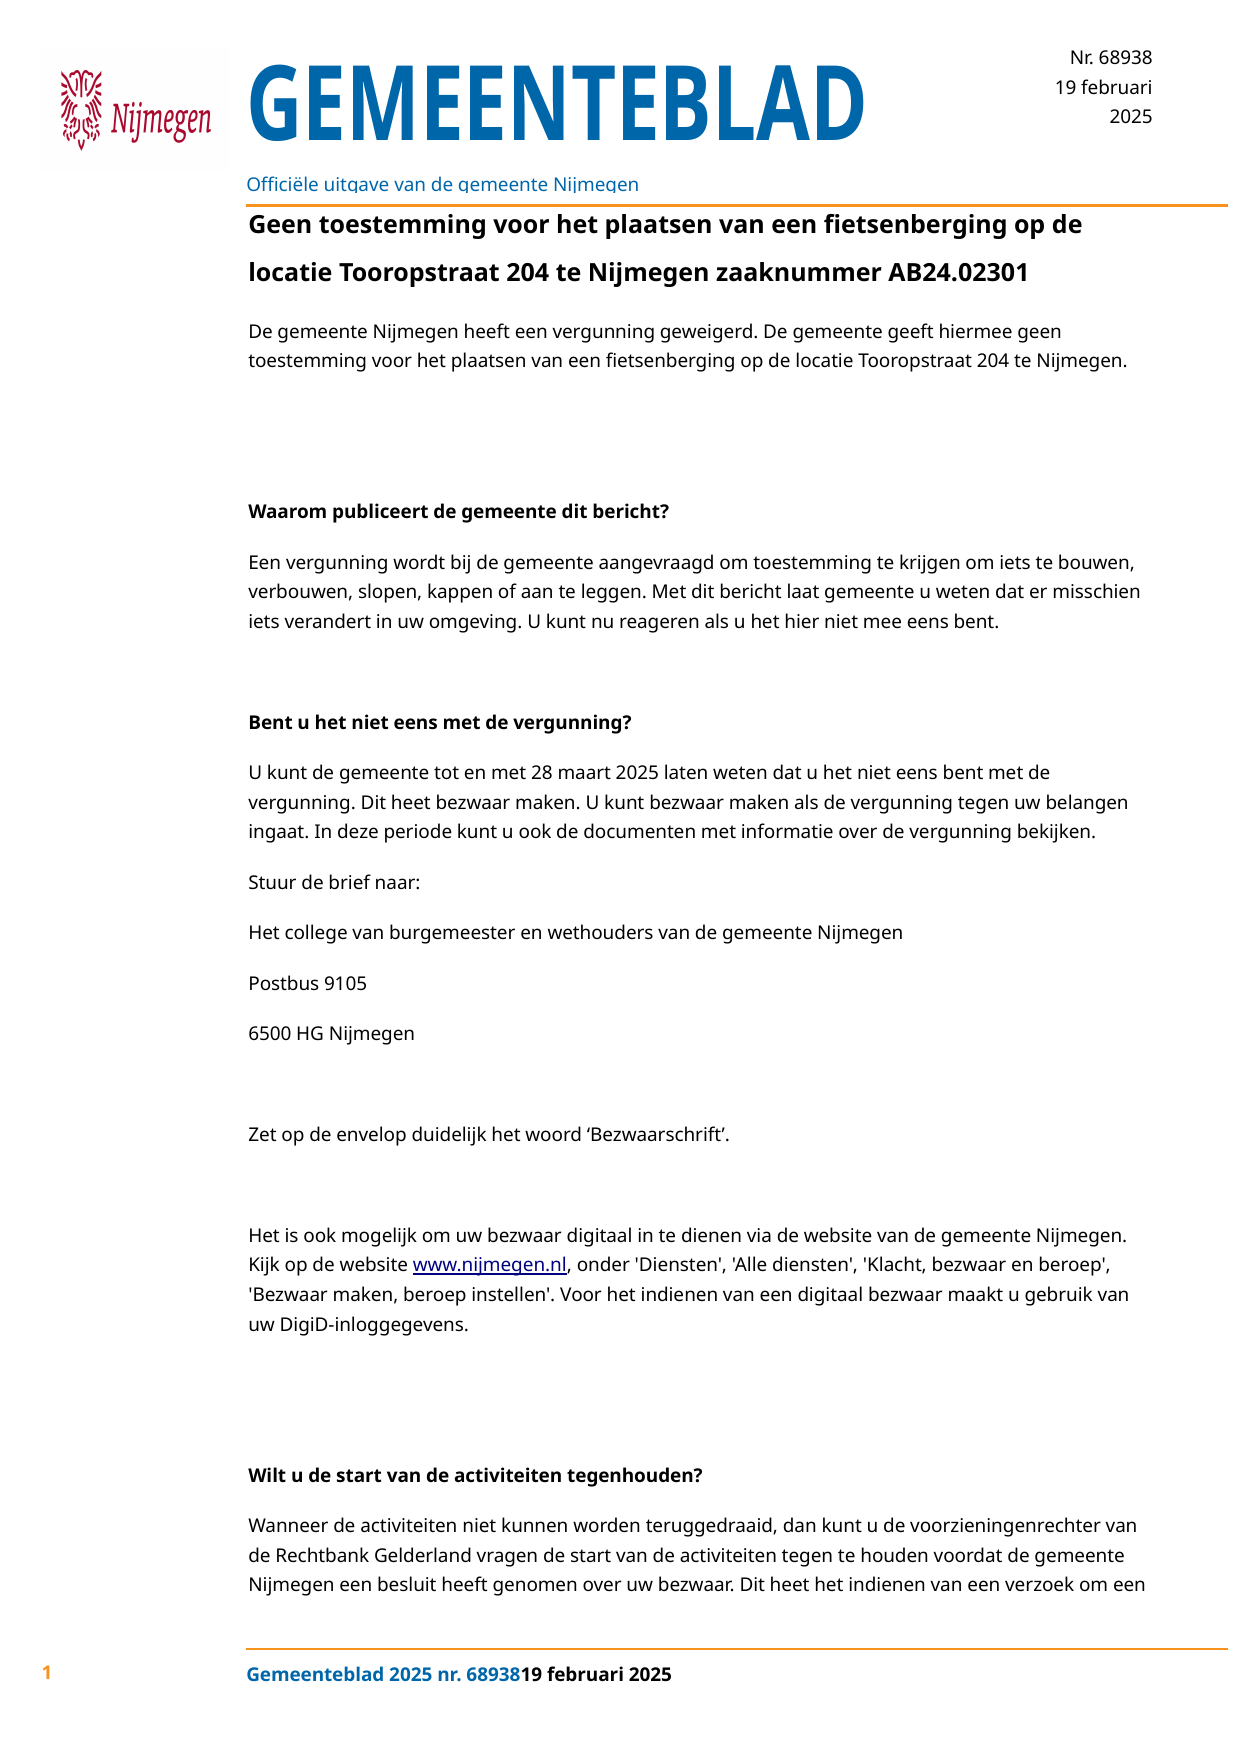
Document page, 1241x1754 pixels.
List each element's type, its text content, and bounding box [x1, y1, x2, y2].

text Een vergunning wordt bij de gemeente aangevraagd om toestemming te krijgen om iets te bouwen, verbouwen, slopen, kappen of aan te leggen. Met dit bericht laat gemeente u weten dat er misschien iets verandert in uw omgeving. U kunt nu reageren als u het hier niet mee eens bent. [248, 549, 1152, 634]
text Postbus 9105 [248, 970, 1152, 996]
text U kunt de gemeente tot en met 28 maart 2025 laten weten dat u het niet eens bent met de vergunning. Dit heet bezwaar maken. U kunt bezwaar maken als de vergunning tegen uw belangen ingaat. In deze periode kunt u ook de documenten met informatie over de vergunning bekijken. [248, 759, 1152, 844]
text Zet op de envelop duidelijk het woord ‘Bezwaarschrift’. [248, 1121, 1152, 1147]
text Het is ook mogelijk om uw bezwaar digitaal in te dienen via de website van de gemeente Nijmegen. Kijk op de website www.nijmegen.nl, onder 'Diensten', 'Alle diensten', 'Klacht, bezwaar en beroep', 'Bezwaar maken, beroep instellen'. Voor het indienen van een digitaal bezwaar maakt u gebruik van uw DigiD-inloggegevens. [248, 1222, 1152, 1337]
text Stuur de brief naar: [248, 869, 1152, 895]
text Geen toestemming voor het plaatsen van een fietsenberging op de locatie Tooropstraat 204 te Nijmegen zaaknummer AB24.02301 [248, 207, 1152, 288]
text Wilt u de start van de activiteiten tegenhouden? [248, 1462, 1152, 1488]
text Bent u het niet eens met de vergunning? [248, 709, 1152, 735]
text Het college van burgemeester en wethouders van de gemeente Nijmegen [248, 919, 1152, 945]
text Wanneer de activiteiten niet kunnen worden teruggedraaid, dan kunt u de voorzieningenrechter van de Rechtbank Gelderland vragen de start van de activiteiten tegen te houden voordat de gemeente Nijmegen een besluit heeft genomen over uw bezwaar. Dit heet het indienen van een verzoek om een [248, 1512, 1152, 1597]
picture [41, 47, 231, 172]
text 6500 HG Nijmegen [248, 1020, 1152, 1046]
text Waarom publiceert de gemeente dit bericht? [248, 499, 1152, 524]
text De gemeente Nijmegen heeft een vergunning geweigerd. De gemeente geeft hiermee geen toestemming voor het plaatsen van een fietsenberging op de locatie Tooropstraat 204 te Nijmegen. [248, 318, 1152, 373]
